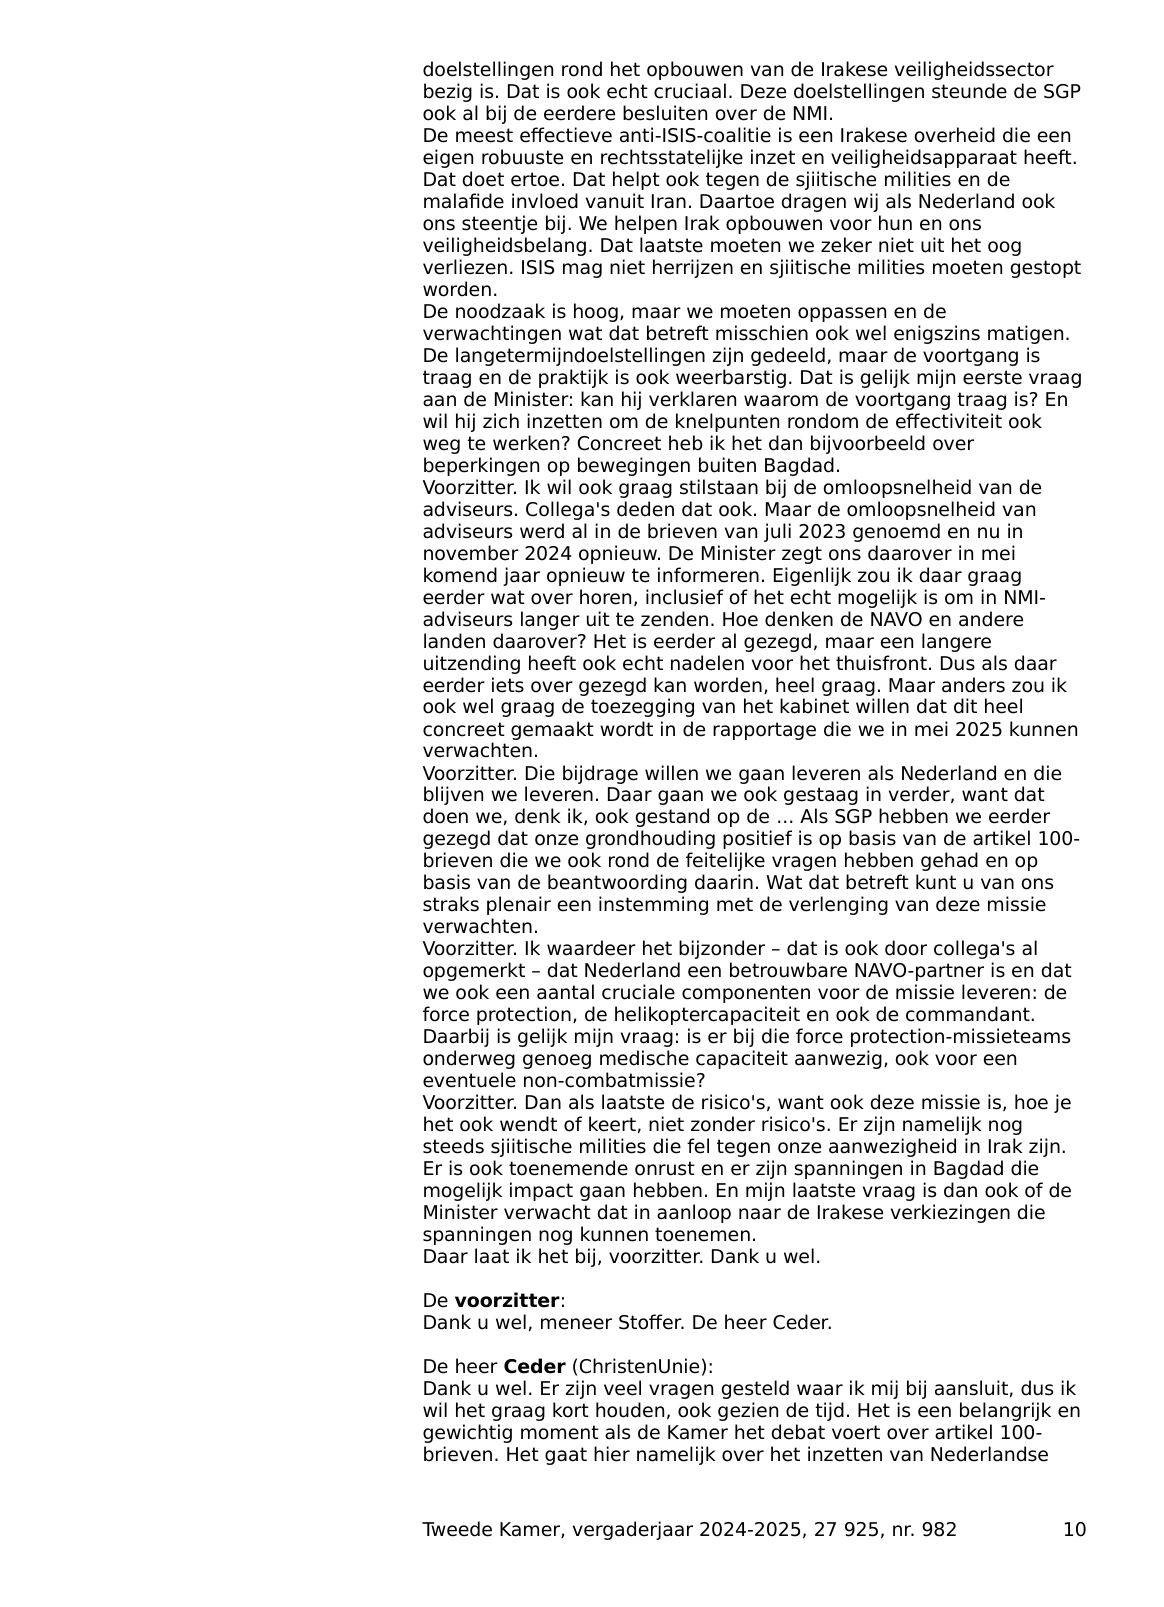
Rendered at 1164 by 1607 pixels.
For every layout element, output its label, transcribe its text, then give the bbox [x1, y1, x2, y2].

text Voorzitter. Ik wil ook graag stilstaan bij de omloopsnelheid van de adviseurs. Collega's deden dat ook. Maar de omloopsnelheid van adviseurs werd al in de brieven van juli 2023 genoemd en nu in november 2024 opnieuw. De Minister zegt ons daarover in mei komend jaar opnieuw te informeren. Eigenlijk zou ik daar graag eerder wat over horen, inclusief of het echt mogelijk is om in NMI-adviseurs langer uit te zenden. Hoe denken de NAVO en andere landen daarover? Het is eerder al gezegd, maar een langere uitzending heeft ook echt nadelen voor het thuisfront. Dus als daar eerder iets over gezegd kan worden, heel graag. Maar anders zou ik ook wel graag de toezegging van het kabinet willen dat dit heel concreet gemaakt wordt in de rapportage die we in mei 2025 kunnen verwachten. [422, 477, 1087, 762]
text De meest effectieve anti-ISIS-coalitie is een Irakese overheid die een eigen robuuste en rechtsstatelijke inzet en veiligheidsapparaat heeft. Dat doet ertoe. Dat helpt ook tegen de sjiitische milities en de malafide invloed vanuit Iran. Daartoe dragen wij als Nederland ook ons steentje bij. We helpen Irak opbouwen voor hun en ons veiligheidsbelang. Dat laatste moeten we zeker niet uit het oog verliezen. ISIS mag niet herrijzen en sjiitische milities moeten gestopt worden. [422, 125, 1087, 301]
text Voorzitter. Ik waardeer het bijzonder – dat is ook door collega's al opgemerkt – dat Nederland een betrouwbare NAVO-partner is en dat we ook een aantal cruciale componenten voor de missie leveren: de force protection, de helikoptercapaciteit en ook de commandant. Daarbij is gelijk mijn vraag: is er bij die force protection-missieteams onderweg genoeg medische capaciteit aanwezig, ook voor een eventuele non-combatmissie? [422, 938, 1087, 1092]
text Daar laat ik het bij, voorzitter. Dank u wel. [422, 1246, 1087, 1268]
text Dank u wel, meneer Stoffer. De heer Ceder. [422, 1312, 1087, 1334]
text Dank u wel. Er zijn veel vragen gesteld waar ik mij bij aansluit, dus ik wil het graag kort houden, ook gezien de tijd. Het is een belangrijk en gewichtig moment als de Kamer het debat voert over artikel 100-brieven. Het gaat hier namelijk over het inzetten van Nederlandse [422, 1378, 1087, 1466]
text De voorzitter: [422, 1290, 1087, 1312]
text Voorzitter. Die bijdrage willen we gaan leveren als Nederland en die blijven we leveren. Daar gaan we ook gestaag in verder, want dat doen we, denk ik, ook gestand op de ... Als SGP hebben we eerder gezegd dat onze grondhouding positief is op basis van de artikel 100-brieven die we ook rond de feitelijke vragen hebben gehad en op basis van de beantwoording daarin. Wat dat betreft kunt u van ons straks plenair een instemming met de verlenging van deze missie verwachten. [422, 762, 1087, 938]
text doelstellingen rond het opbouwen van de Irakese veiligheidssector bezig is. Dat is ook echt cruciaal. Deze doelstellingen steunde de SGP ook al bij de eerdere besluiten over de NMI. [422, 59, 1087, 125]
text De noodzaak is hoog, maar we moeten oppassen en de verwachtingen wat dat betreft misschien ook wel enigszins matigen. De langetermijndoelstellingen zijn gedeeld, maar de voortgang is traag en de praktijk is ook weerbarstig. Dat is gelijk mijn eerste vraag aan de Minister: kan hij verklaren waarom de voortgang traag is? En wil hij zich inzetten om de knelpunten rondom de effectiviteit ook weg te werken? Concreet heb ik het dan bijvoorbeeld over beperkingen op bewegingen buiten Bagdad. [422, 301, 1087, 477]
text Voorzitter. Dan als laatste de risico's, want ook deze missie is, hoe je het ook wendt of keert, niet zonder risico's. Er zijn namelijk nog steeds sjiitische milities die fel tegen onze aanwezigheid in Irak zijn. Er is ook toenemende onrust en er zijn spanningen in Bagdad die mogelijk impact gaan hebben. En mijn laatste vraag is dan ook of de Minister verwacht dat in aanloop naar de Irakese verkiezingen die spanningen nog kunnen toenemen. [422, 1092, 1087, 1246]
text De heer Ceder (ChristenUnie): [422, 1356, 1087, 1378]
